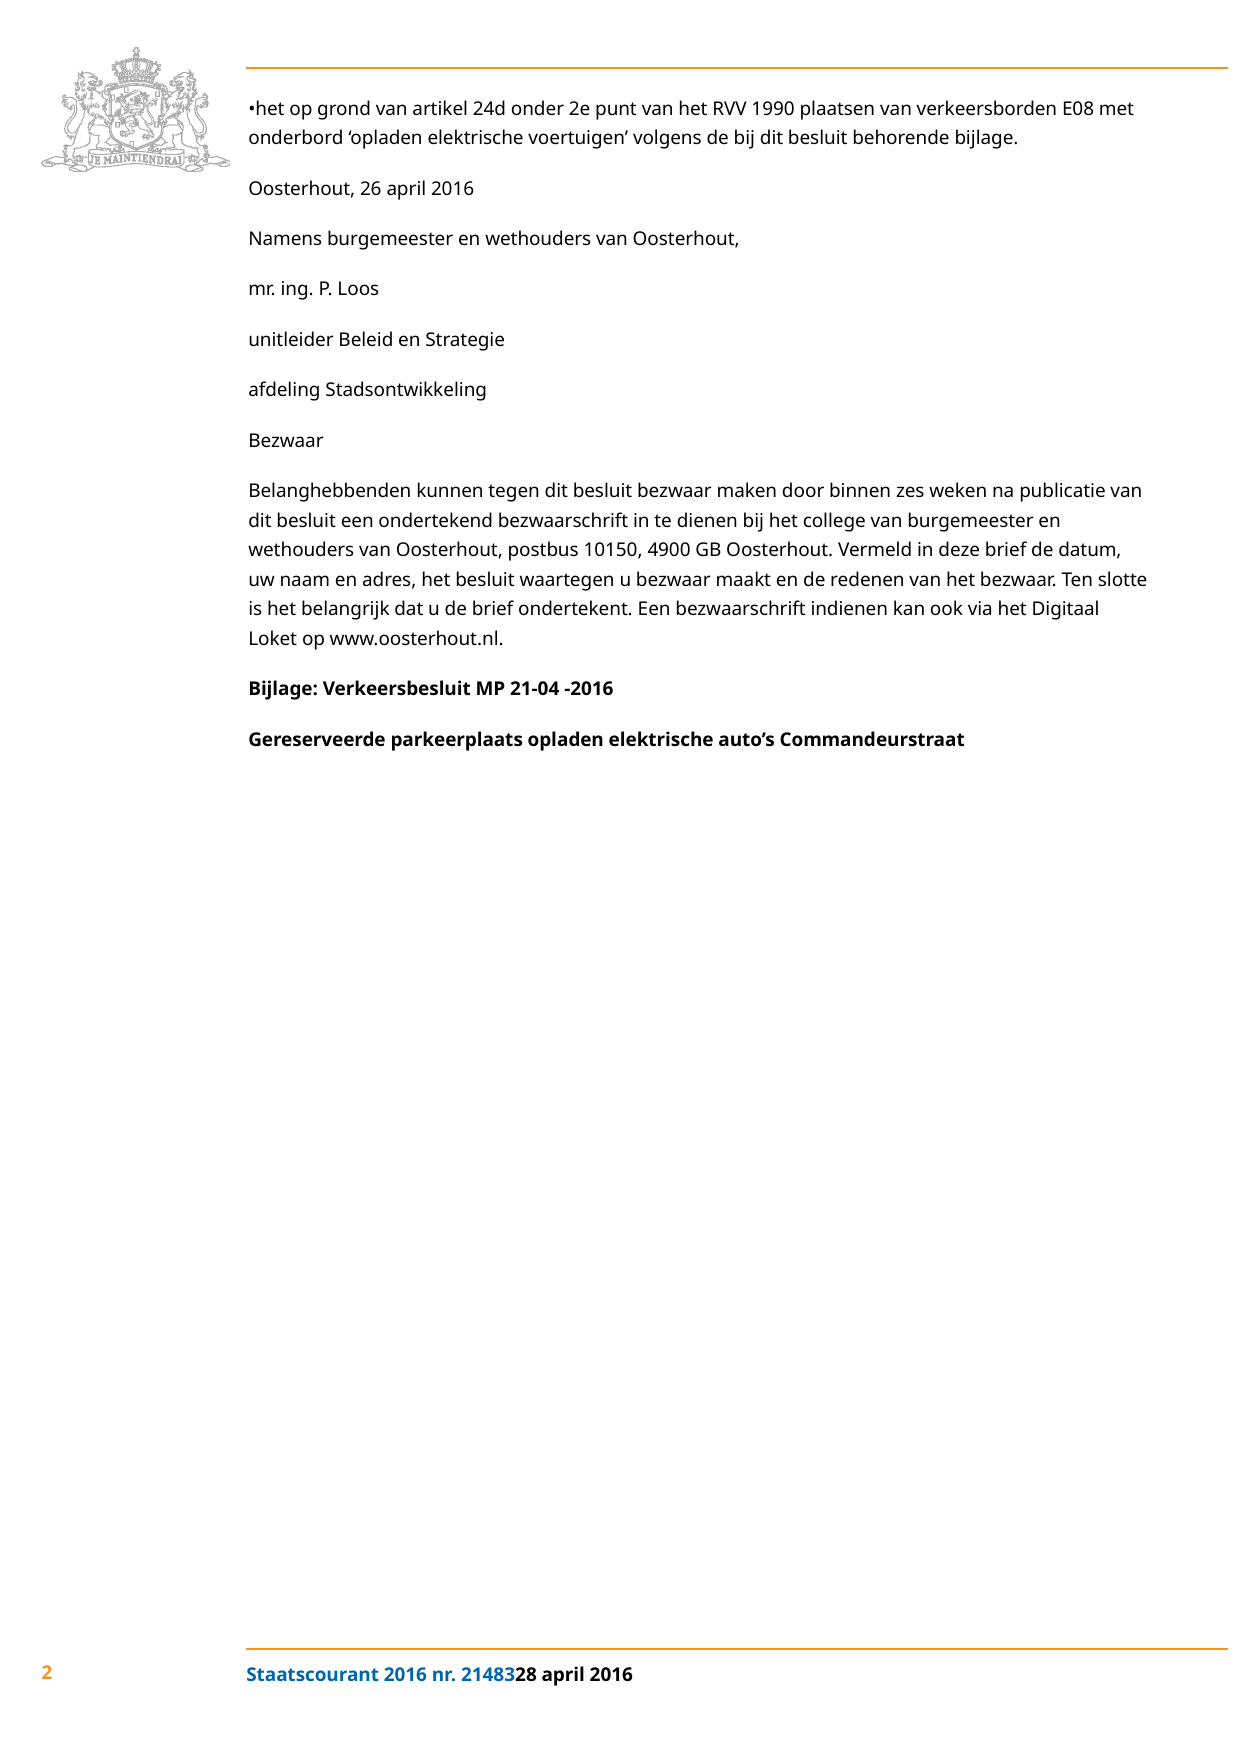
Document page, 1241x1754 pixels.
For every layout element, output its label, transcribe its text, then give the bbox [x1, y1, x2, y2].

text unitleider Beleid en Strategie [248, 326, 1152, 352]
text Oosterhout, 26 april 2016 [248, 175, 1152, 201]
text Belanghebbenden kunnen tegen dit besluit bezwaar maken door binnen zes weken na publicatie van dit besluit een ondertekend bezwaarschrift in te dienen bij het college van burgemeester en wethouders van Oosterhout, postbus 10150, 4900 GB Oosterhout. Vermeld in deze brief de datum, uw naam en adres, het besluit waartegen u bezwaar maakt en de redenen van het bezwaar. Ten slotte is het belangrijk dat u de brief ondertekent. Een bezwaarschrift indienen kan ook via het Digitaal Loket op www.oosterhout.nl. [248, 477, 1152, 651]
text Bezwaar [248, 427, 1152, 453]
text Bijlage: Verkeersbesluit MP 21-04 -2016 [248, 676, 1152, 701]
picture [41, 47, 231, 172]
text •het op grond van artikel 24d onder 2e punt van het RVV 1990 plaatsen van verkeersborden E08 met onderbord ‘opladen elektrische voertuigen’ volgens de bij dit besluit behorende bijlage. [248, 95, 1152, 150]
text Gereserveerde parkeerplaats opladen elektrische auto’s Commandeurstraat [248, 726, 1152, 752]
text afdeling Stadsontwikkeling [248, 376, 1152, 402]
text Namens burgemeester en wethouders van Oosterhout, [248, 225, 1152, 251]
text mr. ing. P. Loos [248, 276, 1152, 301]
